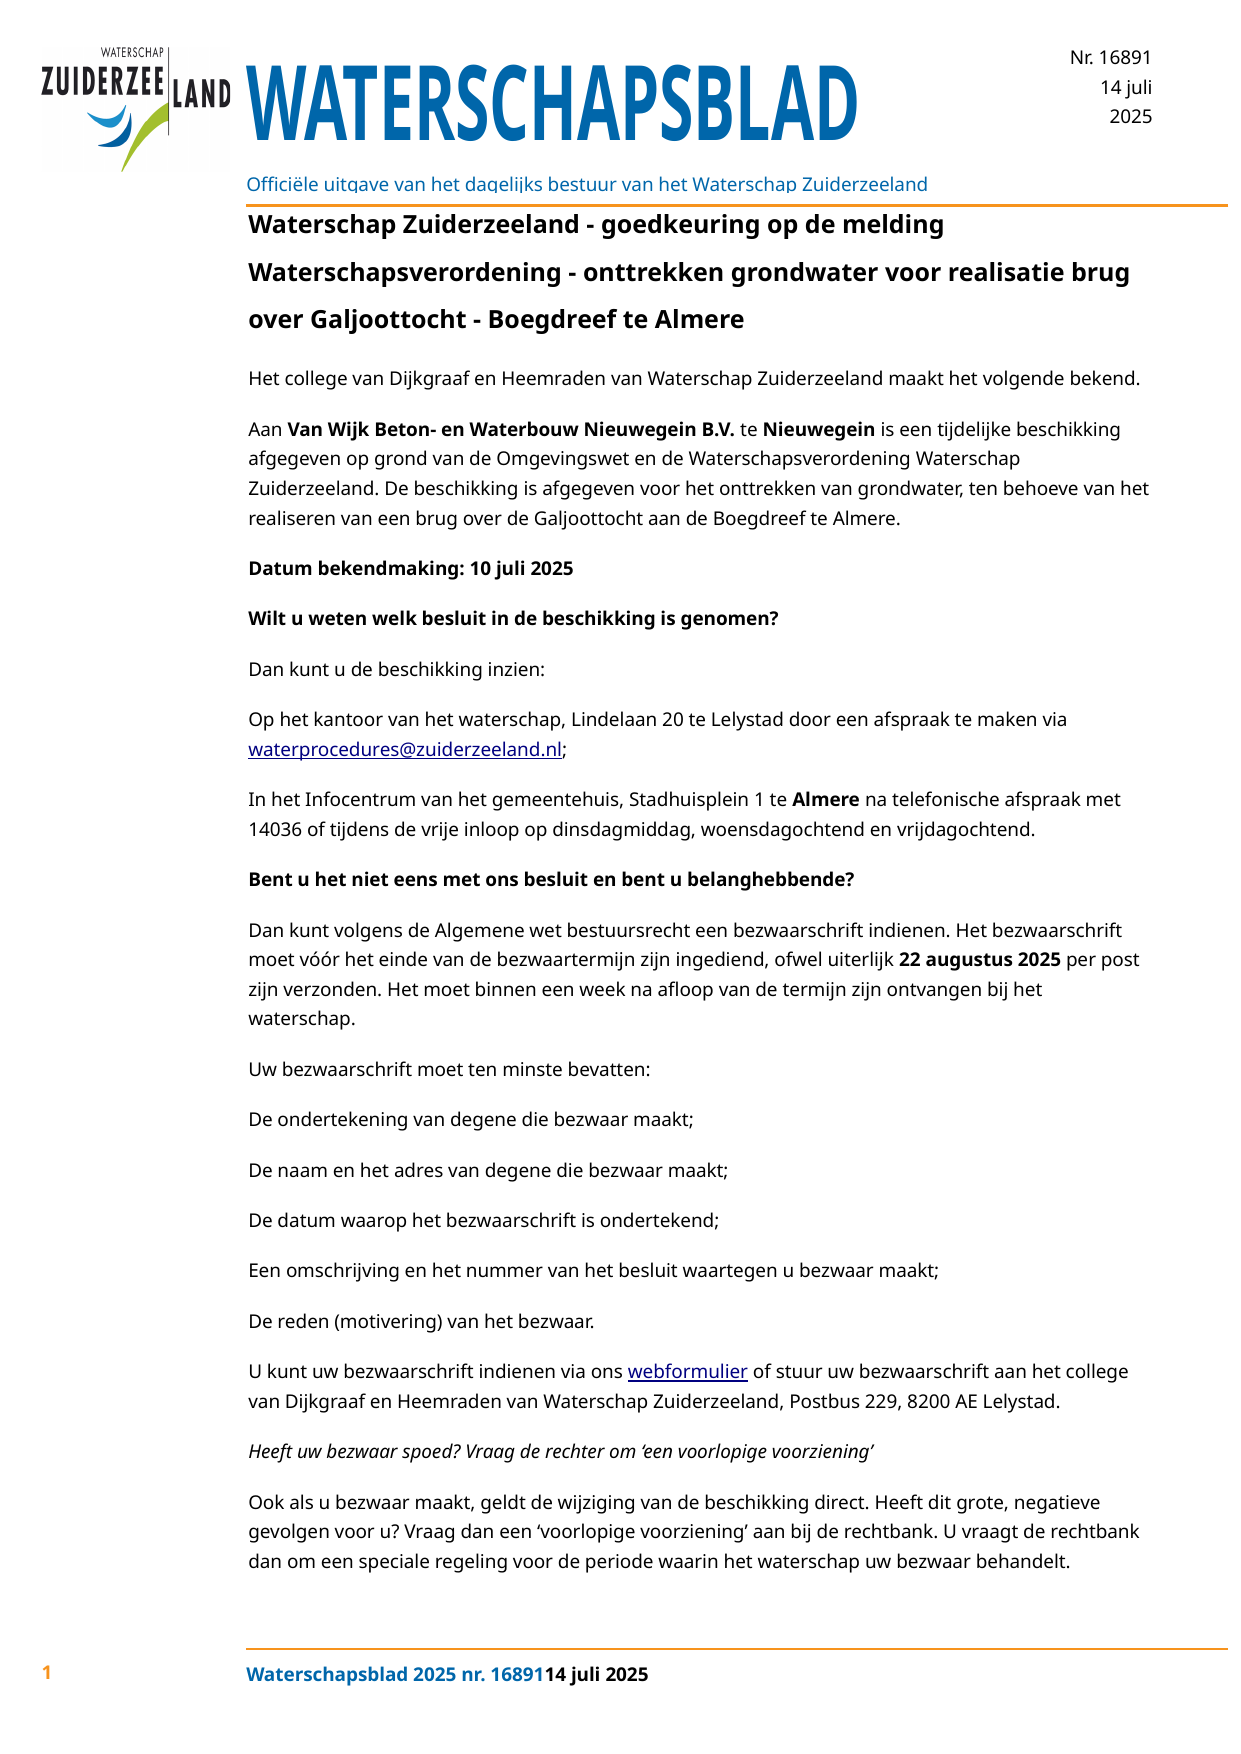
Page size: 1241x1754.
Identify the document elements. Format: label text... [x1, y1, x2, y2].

text In het Infocentrum van het gemeentehuis, Stadhuisplein 1 te Almere na telefonische afspraak met 14036 of tijdens de vrije inloop op dinsdagmiddag, woensdagochtend en vrijdagochtend. [248, 786, 1152, 842]
text Dan kunt volgens de Algemene wet bestuursrecht een bezwaarschrift indienen. Het bezwaarschrift moet vóór het einde van de bezwaartermijn zijn ingediend, ofwel uiterlijk 22 augustus 2025 per post zijn verzonden. Het moet binnen een week na afloop van de termijn zijn ontvangen bij het waterschap. [248, 917, 1152, 1031]
text Dan kunt u de beschikking inzien: [248, 656, 1152, 682]
text Wilt u weten welk besluit in de beschikking is genomen? [248, 606, 1152, 631]
text Waterschap Zuiderzeeland - goedkeuring op de melding Waterschapsverordening - onttrekken grondwater voor realisatie brug over Galjoottocht - Boegdreef te Almere [248, 207, 1152, 336]
text De ondertekening van degene die bezwaar maakt; [248, 1106, 1152, 1132]
text De naam en het adres van degene die bezwaar maakt; [248, 1157, 1152, 1182]
text Ook als u bezwaar maakt, geldt de wijziging van de beschikking direct. Heeft dit grote, negatieve gevolgen voor u? Vraag dan een ‘voorlopige voorziening’ aan bij de rechtbank. U vraagt de rechtbank dan om een speciale regeling voor de periode waarin het waterschap uw bezwaar behandelt. [248, 1489, 1152, 1574]
text De reden (motivering) van het bezwaar. [248, 1308, 1152, 1334]
text Aan Van Wijk Beton- en Waterbouw Nieuwegein B.V. te Nieuwegein is een tijdelijke beschikking afgegeven op grond van de Omgevingswet en de Waterschapsverordening Waterschap Zuiderzeeland. De beschikking is afgegeven voor het onttrekken van grondwater, ten behoeve van het realiseren van een brug over de Galjoottocht aan de Boegdreef te Almere. [248, 416, 1152, 530]
text De datum waarop het bezwaarschrift is ondertekend; [248, 1207, 1152, 1233]
text U kunt uw bezwaarschrift indienen via ons webformulier of stuur uw bezwaarschrift aan het college van Dijkgraaf en Heemraden van Waterschap Zuiderzeeland, Postbus 229, 8200 AE Lelystad. [248, 1358, 1152, 1414]
picture [41, 47, 231, 172]
text Datum bekendmaking: 10 juli 2025 [248, 555, 1152, 581]
text Het college van Dijkgraaf en Heemraden van Waterschap Zuiderzeeland maakt het volgende bekend. [248, 366, 1152, 391]
text Uw bezwaarschrift moet ten minste bevatten: [248, 1056, 1152, 1082]
text Een omschrijving en het nummer van het besluit waartegen u bezwaar maakt; [248, 1258, 1152, 1283]
text Op het kantoor van het waterschap, Lindelaan 20 te Lelystad door een afspraak te maken via waterprocedures@zuiderzeeland.nl; [248, 706, 1152, 762]
text Heeft uw bezwaar spoed? Vraag de rechter om ‘een voorlopige voorziening’ [248, 1438, 1152, 1464]
text Bent u het niet eens met ons besluit en bent u belanghebbende? [248, 866, 1152, 892]
